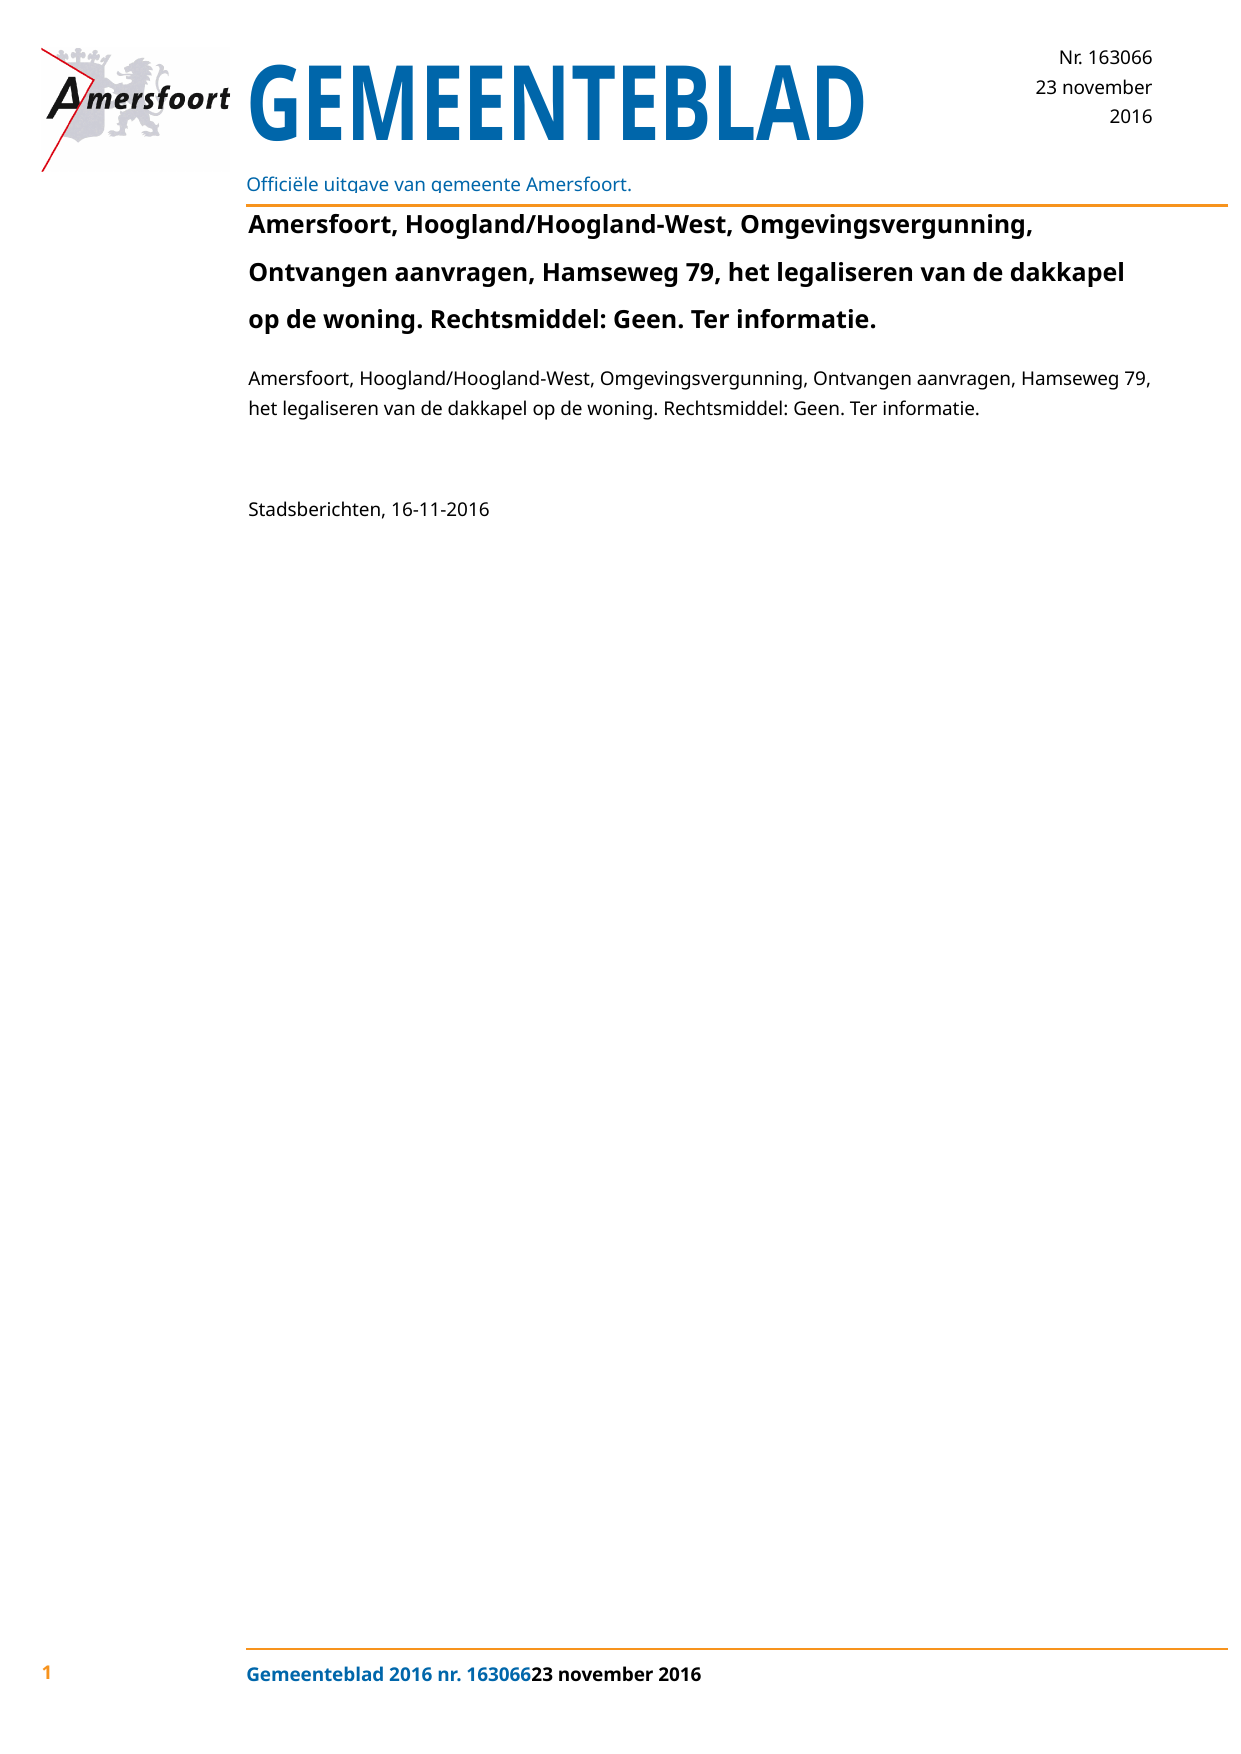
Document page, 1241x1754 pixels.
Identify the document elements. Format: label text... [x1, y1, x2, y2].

text Stadsberichten, 16-11-2016 [248, 496, 1152, 522]
text Amersfoort, Hoogland/Hoogland-West, Omgevingsvergunning, Ontvangen aanvragen, Hamseweg 79, het legaliseren van de dakkapel op de woning. Rechtsmiddel: Geen. Ter informatie. [248, 366, 1152, 421]
picture [41, 47, 231, 172]
text Amersfoort, Hoogland/Hoogland-West, Omgevingsvergunning, Ontvangen aanvragen, Hamseweg 79, het legaliseren van de dakkapel op de woning. Rechtsmiddel: Geen. Ter informatie. [248, 207, 1152, 336]
